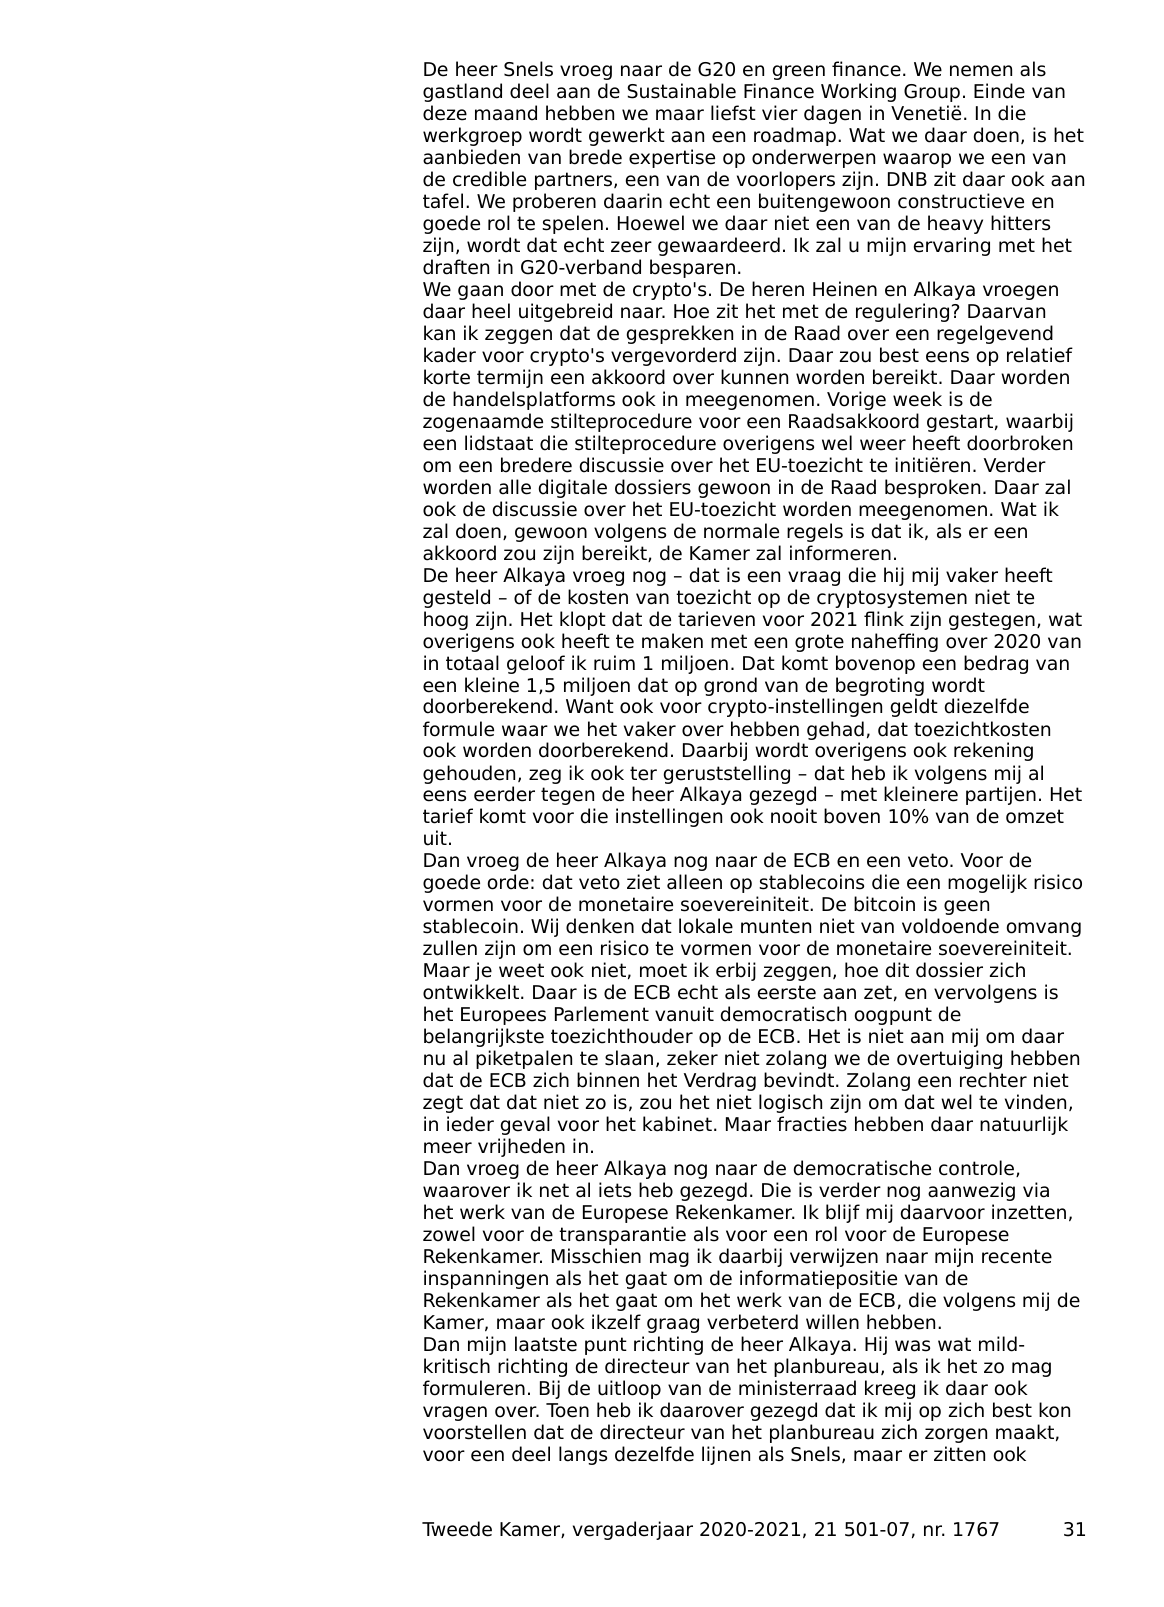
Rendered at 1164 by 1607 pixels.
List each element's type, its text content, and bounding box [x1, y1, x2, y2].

text Dan mijn laatste punt richting de heer Alkaya. Hij was wat mild-kritisch richting de directeur van het planbureau, als ik het zo mag formuleren. Bij de uitloop van de ministerraad kreeg ik daar ook vragen over. Toen heb ik daarover gezegd dat ik mij op zich best kon voorstellen dat de directeur van het planbureau zich zorgen maakt, voor een deel langs dezelfde lijnen als Snels, maar er zitten ook [422, 1334, 1087, 1466]
text Dan vroeg de heer Alkaya nog naar de democratische controle, waarover ik net al iets heb gezegd. Die is verder nog aanwezig via het werk van de Europese Rekenkamer. Ik blijf mij daarvoor inzetten, zowel voor de transparantie als voor een rol voor de Europese Rekenkamer. Misschien mag ik daarbij verwijzen naar mijn recente inspanningen als het gaat om de informatiepositie van de Rekenkamer als het gaat om het werk van de ECB, die volgens mij de Kamer, maar ook ikzelf graag verbeterd willen hebben. [422, 1158, 1087, 1334]
text De heer Snels vroeg naar de G20 en green finance. We nemen als gastland deel aan de Sustainable Finance Working Group. Einde van deze maand hebben we maar liefst vier dagen in Venetië. In die werkgroep wordt gewerkt aan een roadmap. Wat we daar doen, is het aanbieden van brede expertise op onderwerpen waarop we een van de credible partners, een van de voorlopers zijn. DNB zit daar ook aan tafel. We proberen daarin echt een buitengewoon constructieve en goede rol te spelen. Hoewel we daar niet een van de heavy hitters zijn, wordt dat echt zeer gewaardeerd. Ik zal u mijn ervaring met het draften in G20-verband besparen. [422, 59, 1087, 279]
text We gaan door met de crypto's. De heren Heinen en Alkaya vroegen daar heel uitgebreid naar. Hoe zit het met de regulering? Daarvan kan ik zeggen dat de gesprekken in de Raad over een regelgevend kader voor crypto's vergevorderd zijn. Daar zou best eens op relatief korte termijn een akkoord over kunnen worden bereikt. Daar worden de handelsplatforms ook in meegenomen. Vorige week is de zogenaamde stilteprocedure voor een Raadsakkoord gestart, waarbij een lidstaat die stilteprocedure overigens wel weer heeft doorbroken om een bredere discussie over het EU-toezicht te initiëren. Verder worden alle digitale dossiers gewoon in de Raad besproken. Daar zal ook de discussie over het EU-toezicht worden meegenomen. Wat ik zal doen, gewoon volgens de normale regels is dat ik, als er een akkoord zou zijn bereikt, de Kamer zal informeren. [422, 279, 1087, 564]
text De heer Alkaya vroeg nog – dat is een vraag die hij mij vaker heeft gesteld – of de kosten van toezicht op de cryptosystemen niet te hoog zijn. Het klopt dat de tarieven voor 2021 flink zijn gestegen, wat overigens ook heeft te maken met een grote naheffing over 2020 van in totaal geloof ik ruim 1 miljoen. Dat komt bovenop een bedrag van een kleine 1,5 miljoen dat op grond van de begroting wordt doorberekend. Want ook voor crypto-instellingen geldt diezelfde formule waar we het vaker over hebben gehad, dat toezichtkosten ook worden doorberekend. Daarbij wordt overigens ook rekening gehouden, zeg ik ook ter geruststelling – dat heb ik volgens mij al eens eerder tegen de heer Alkaya gezegd – met kleinere partijen. Het tarief komt voor die instellingen ook nooit boven 10% van de omzet uit. [422, 564, 1087, 850]
text Dan vroeg de heer Alkaya nog naar de ECB en een veto. Voor de goede orde: dat veto ziet alleen op stablecoins die een mogelijk risico vormen voor de monetaire soevereiniteit. De bitcoin is geen stablecoin. Wij denken dat lokale munten niet van voldoende omvang zullen zijn om een risico te vormen voor de monetaire soevereiniteit. Maar je weet ook niet, moet ik erbij zeggen, hoe dit dossier zich ontwikkelt. Daar is de ECB echt als eerste aan zet, en vervolgens is het Europees Parlement vanuit democratisch oogpunt de belangrijkste toezichthouder op de ECB. Het is niet aan mij om daar nu al piketpalen te slaan, zeker niet zolang we de overtuiging hebben dat de ECB zich binnen het Verdrag bevindt. Zolang een rechter niet zegt dat dat niet zo is, zou het niet logisch zijn om dat wel te vinden, in ieder geval voor het kabinet. Maar fracties hebben daar natuurlijk meer vrijheden in. [422, 850, 1087, 1158]
